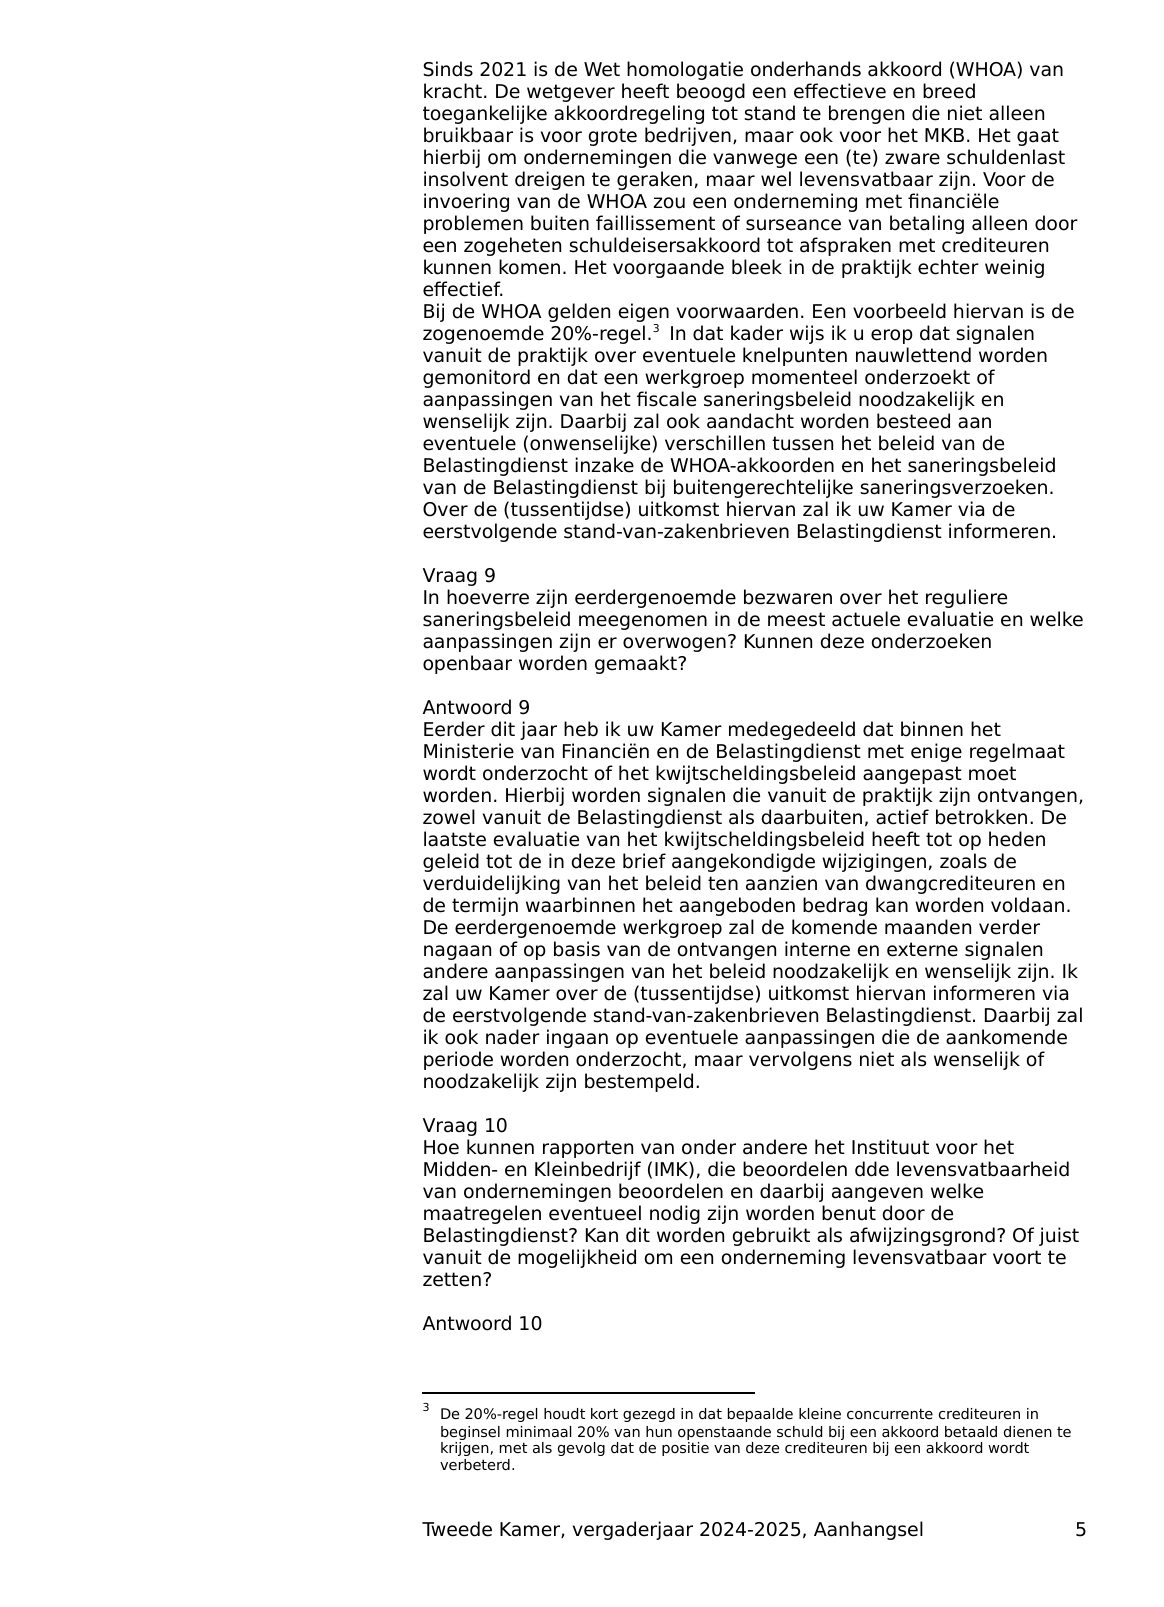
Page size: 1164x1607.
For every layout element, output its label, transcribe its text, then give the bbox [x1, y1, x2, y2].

text Bij de WHOA gelden eigen voorwaarden. Een voorbeeld hiervan is de zogenoemde 20%-regel. In dat kader wijs ik u erop dat signalen vanuit de praktijk over eventuele knelpunten nauwlettend worden gemonitord en dat een werkgroep momenteel onderzoekt of aanpassingen van het fiscale saneringsbeleid noodzakelijk en wenselijk zijn. Daarbij zal ook aandacht worden besteed aan eventuele (onwenselijke) verschillen tussen het beleid van de Belastingdienst inzake de WHOA-akkoorden en het saneringsbeleid van de Belastingdienst bij buitengerechtelijke saneringsverzoeken. Over de (tussentijdse) uitkomst hiervan zal ik uw Kamer via de eerstvolgende stand-van-zakenbrieven Belastingdienst informeren. [422, 301, 1087, 543]
text Sinds 2021 is de Wet homologatie onderhands akkoord (WHOA) van kracht. De wetgever heeft beoogd een effectieve en breed toegankelijke akkoordregeling tot stand te brengen die niet alleen bruikbaar is voor grote bedrijven, maar ook voor het MKB. Het gaat hierbij om ondernemingen die vanwege een (te) zware schuldenlast insolvent dreigen te geraken, maar wel levensvatbaar zijn. Voor de invoering van de WHOA zou een onderneming met financiële problemen buiten faillissement of surseance van betaling alleen door een zogeheten schuldeisersakkoord tot afspraken met crediteuren kunnen komen. Het voorgaande bleek in de praktijk echter weinig effectief. [422, 59, 1087, 301]
text In hoeverre zijn eerdergenoemde bezwaren over het reguliere saneringsbeleid meegenomen in de meest actuele evaluatie en welke aanpassingen zijn er overwogen? Kunnen deze onderzoeken openbaar worden gemaakt? [422, 587, 1087, 675]
text De 20%-regel houdt kort gezegd in dat bepaalde kleine concurrente crediteuren in beginsel minimaal 20% van hun openstaande schuld bij een akkoord betaald dienen te krijgen, met als gevolg dat de positie van deze crediteuren bij een akkoord wordt verbeterd. [422, 1402, 1087, 1474]
text Eerder dit jaar heb ik uw Kamer medegedeeld dat binnen het Ministerie van Financiën en de Belastingdienst met enige regelmaat wordt onderzocht of het kwijtscheldingsbeleid aangepast moet worden. Hierbij worden signalen die vanuit de praktijk zijn ontvangen, zowel vanuit de Belastingdienst als daarbuiten, actief betrokken. De laatste evaluatie van het kwijtscheldingsbeleid heeft tot op heden geleid tot de in deze brief aangekondigde wijzigingen, zoals de verduidelijking van het beleid ten aanzien van dwangcrediteuren en de termijn waarbinnen het aangeboden bedrag kan worden voldaan. De eerdergenoemde werkgroep zal de komende maanden verder nagaan of op basis van de ontvangen interne en externe signalen andere aanpassingen van het beleid noodzakelijk en wenselijk zijn. Ik zal uw Kamer over de (tussentijdse) uitkomst hiervan informeren via de eerstvolgende stand-van-zakenbrieven Belastingdienst. Daarbij zal ik ook nader ingaan op eventuele aanpassingen die de aankomende periode worden onderzocht, maar vervolgens niet als wenselijk of noodzakelijk zijn bestempeld. [422, 719, 1087, 1092]
text Antwoord 9 [422, 697, 1087, 719]
text Vraag 9 [422, 565, 1087, 587]
text Hoe kunnen rapporten van onder andere het Instituut voor het Midden- en Kleinbedrijf (IMK), die beoordelen dde levensvatbaarheid van ondernemingen beoordelen en daarbij aangeven welke maatregelen eventueel nodig zijn worden benut door de Belastingdienst? Kan dit worden gebruikt als afwijzingsgrond? Of juist vanuit de mogelijkheid om een onderneming levensvatbaar voort te zetten? [422, 1137, 1087, 1291]
text Antwoord 10 [422, 1313, 1087, 1335]
text Vraag 10 [422, 1115, 1087, 1137]
